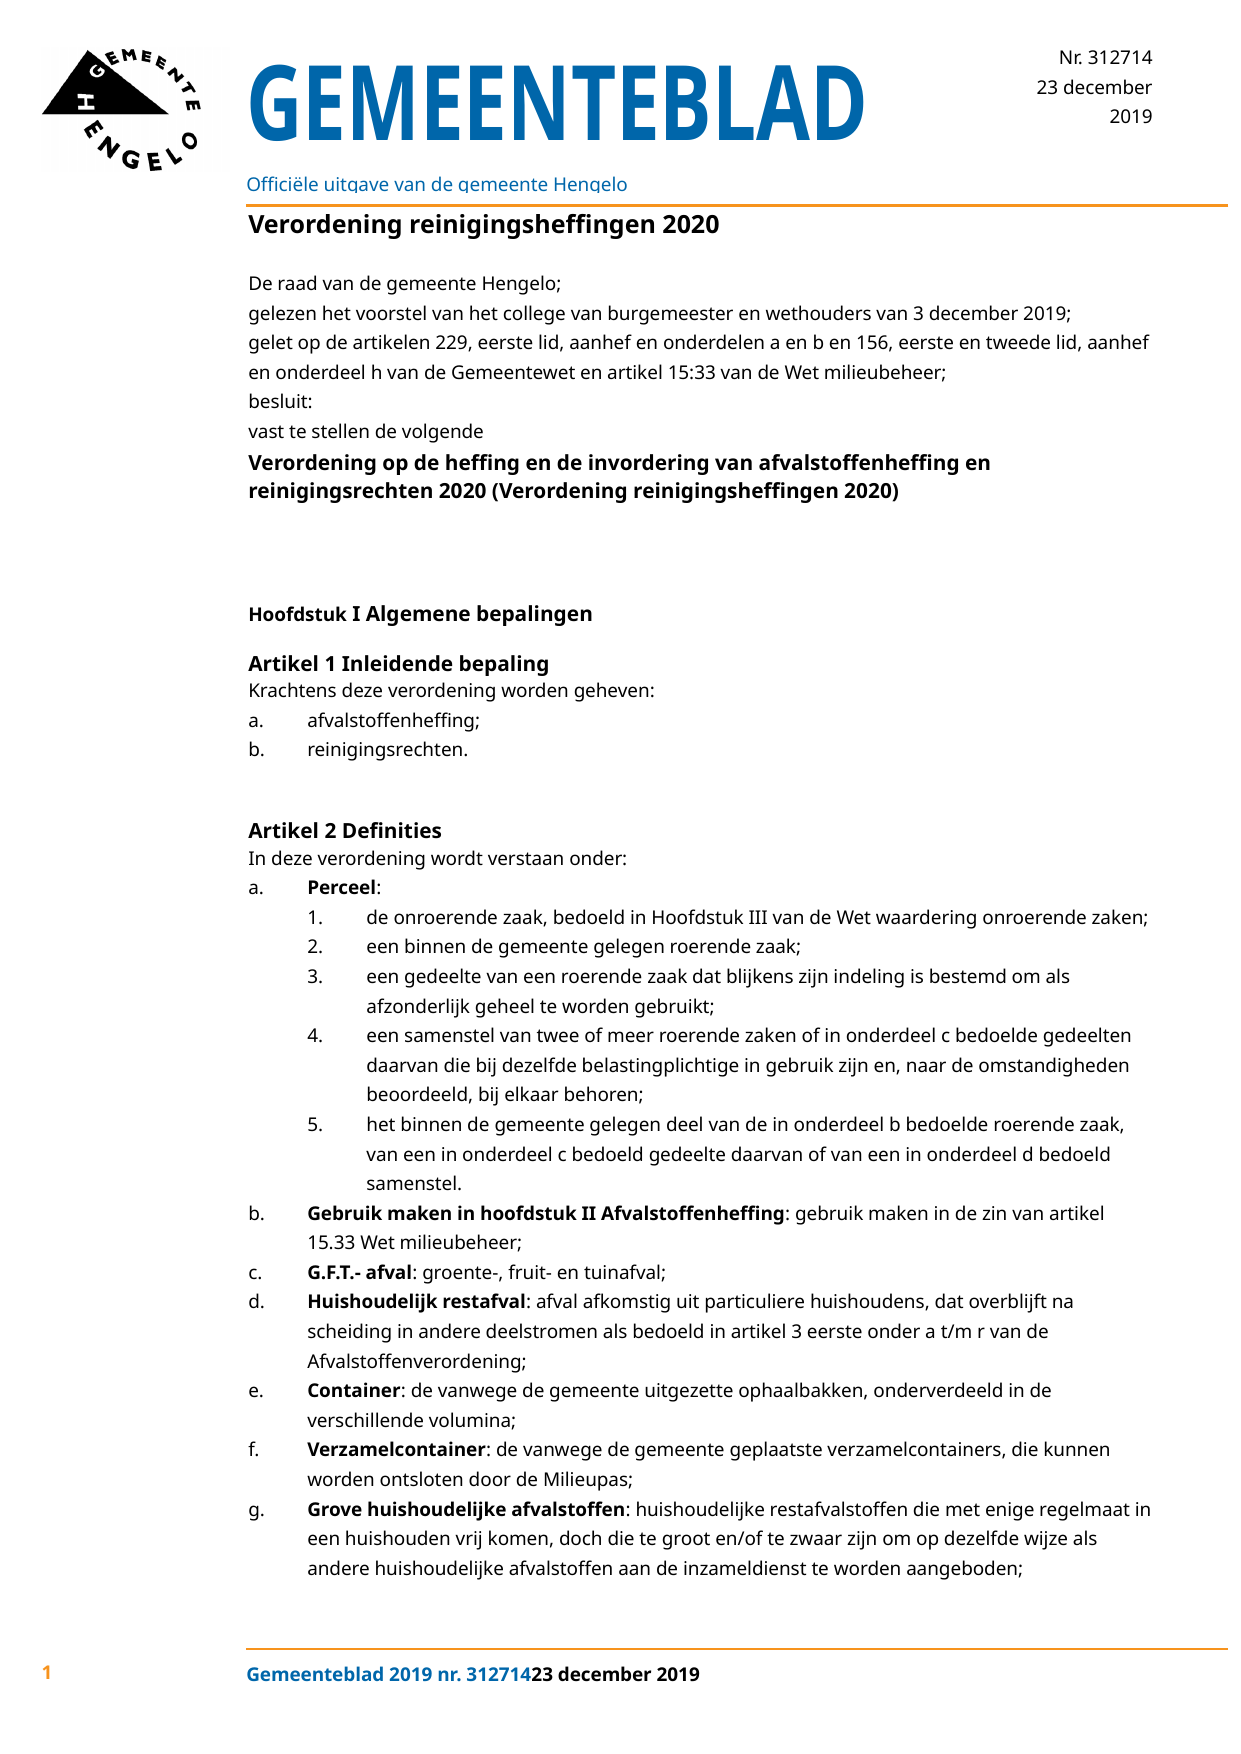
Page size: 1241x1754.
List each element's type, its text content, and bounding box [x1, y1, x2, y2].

text vast te stellen de volgende [248, 418, 1152, 444]
list een gedeelte van een roerende zaak dat blijkens zijn indeling is bestemd om als afzonderlijk geheel te worden gebruikt; [307, 963, 1152, 1018]
text gelet op de artikelen 229, eerste lid, aanhef en onderdelen a en b en 156, eerste en tweede lid, aanhef en onderdeel h van de Gemeentewet en artikel 15:33 van de Wet milieubeheer; [248, 329, 1152, 385]
text Krachtens deze verordening worden geheven: [248, 677, 1152, 703]
list Container: de vanwege de gemeente uitgezette ophaalbakken, onderverdeeld in de verschillende volumina; [248, 1377, 1152, 1433]
list Grove huishoudelijke afvalstoffen: huishoudelijke restafvalstoffen die met enige regelmaat in een huishouden vrij komen, doch die te groot en/of te zwaar zijn om op dezelfde wijze als andere huishoudelijke afvalstoffen aan de inzameldienst te worden aangeboden; [248, 1496, 1152, 1581]
text Artikel 2 Definities [248, 816, 1152, 845]
text besluit: [248, 389, 1152, 414]
list G.F.T.- afval: groente-, fruit- en tuinafval; [248, 1259, 1152, 1285]
list een samenstel van twee of meer roerende zaken of in onderdeel c bedoelde gedeelten daarvan die bij dezelfde belastingplichtige in gebruik zijn en, naar de omstandigheden beoordeeld, bij elkaar behoren; [307, 1022, 1152, 1107]
text Hoofdstuk I Algemene bepalingen [248, 599, 1152, 628]
list de onroerende zaak, bedoeld in Hoofdstuk III van de Wet waardering onroerende zaken; [307, 904, 1152, 930]
list het binnen de gemeente gelegen deel van de in onderdeel b bedoelde roerende zaak, van een in onderdeel c bedoeld gedeelte daarvan of van een in onderdeel d bedoeld samenstel. [307, 1111, 1152, 1196]
text Artikel 1 Inleidende bepaling [248, 649, 1152, 677]
list Verzamelcontainer: de vanwege de gemeente geplaatste verzamelcontainers, die kunnen worden ontsloten door de Milieupas; [248, 1437, 1152, 1492]
text Verordening op de heffing en de invordering van afvalstoffenheffing en reinigingsrechten 2020 (Verordening reinigingsheffingen 2020) [248, 448, 1152, 505]
text In deze verordening wordt verstaan onder: [248, 845, 1152, 871]
list afvalstoffenheffing; [248, 707, 1152, 733]
list reinigingsrechten. [248, 736, 1152, 762]
list Gebruik maken in hoofdstuk II Afvalstoffenheffing: gebruik maken in de zin van artikel 15.33 Wet milieubeheer; [248, 1200, 1152, 1255]
text De raad van de gemeente Hengelo; [248, 270, 1152, 296]
list een binnen de gemeente gelegen roerende zaak; [307, 934, 1152, 959]
list Huishoudelijk restafval: afval afkomstig uit particuliere huishoudens, dat overblijft na scheiding in andere deelstromen als bedoeld in artikel 3 eerste onder a t/m r van de Afvalstoffenverordening; [248, 1289, 1152, 1373]
picture [41, 47, 231, 172]
text Verordening reinigingsheffingen 2020 [248, 207, 1152, 241]
text gelezen het voorstel van het college van burgemeester en wethouders van 3 december 2019; [248, 300, 1152, 326]
list Perceel: [248, 874, 1152, 900]
